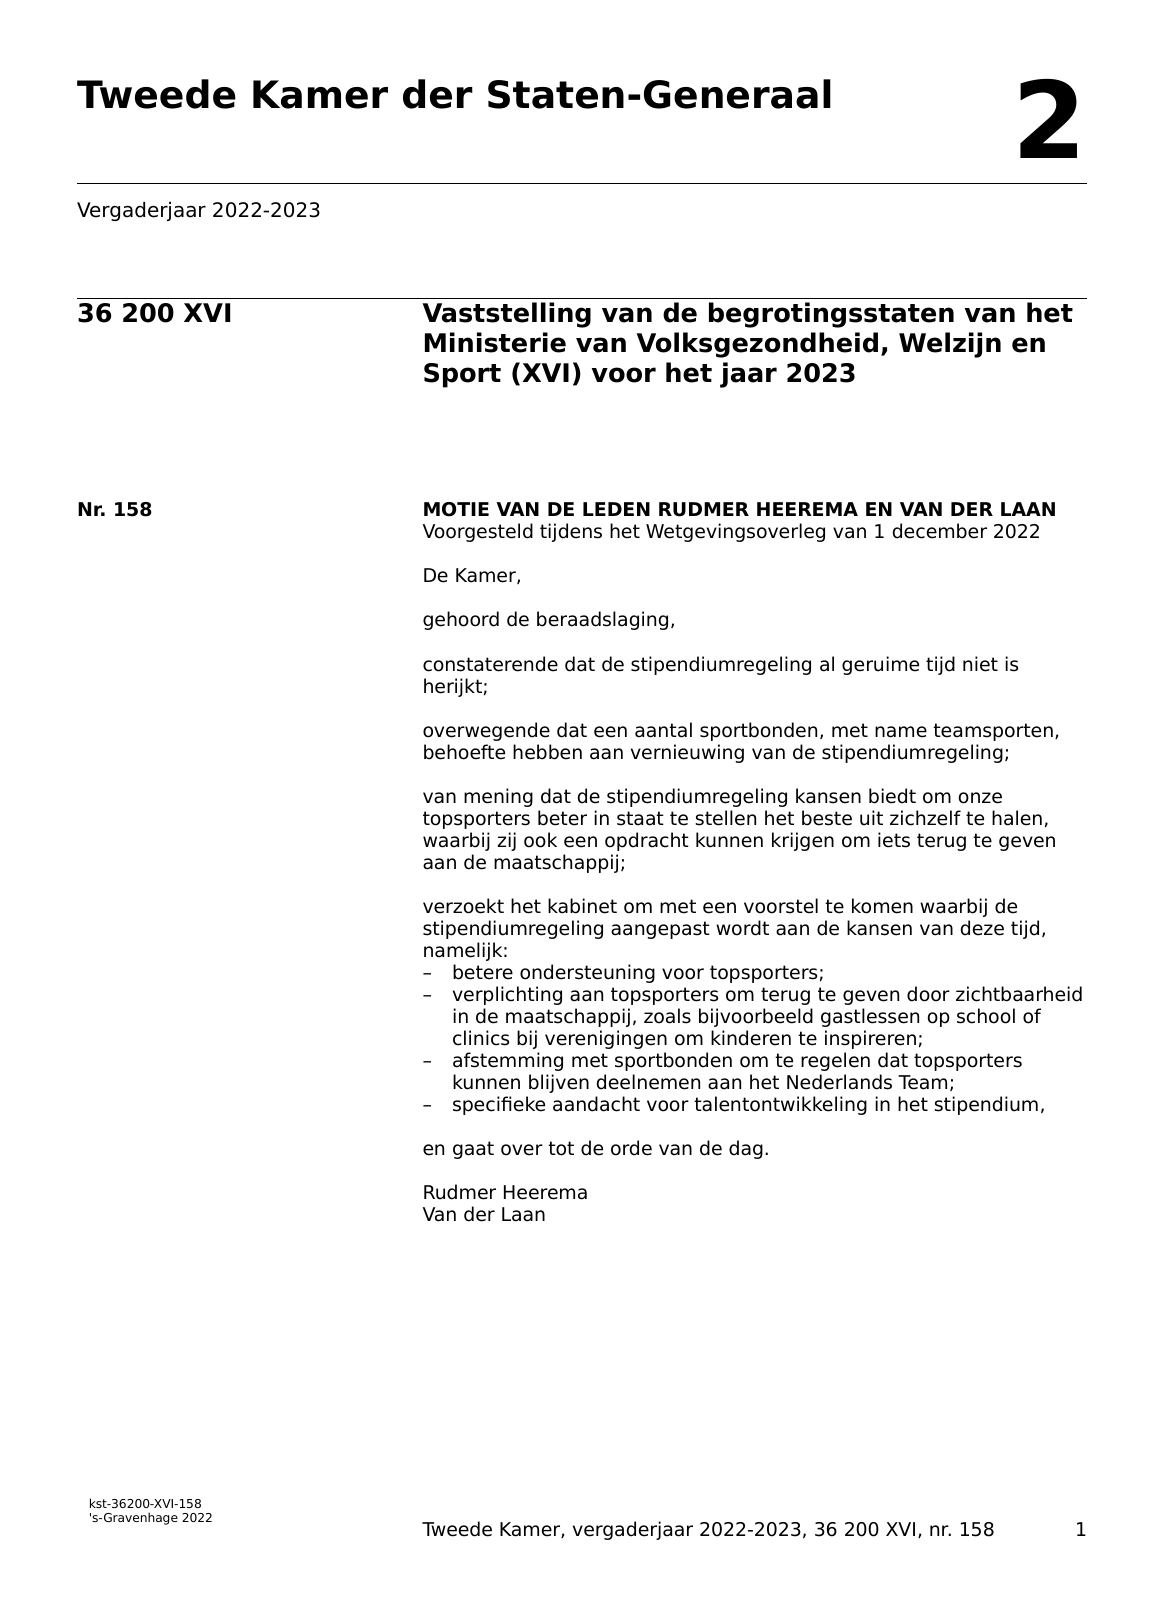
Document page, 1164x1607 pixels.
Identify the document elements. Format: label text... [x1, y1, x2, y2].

text overwegende dat een aantal sportbonden, met name teamsporten, behoefte hebben aan vernieuwing van de stipendiumregeling; [422, 720, 1087, 764]
table_cell Vergaderjaar 2022-2023 [77, 184, 1087, 298]
text 's-Gravenhage 2022 [88, 1511, 323, 1525]
subtitle 36 200 XVI Vaststelling van de begrotingsstaten van het Ministerie van Volksgezondheid, Welzijn en Sport (XVI) voor het jaar 2023 [77, 299, 1087, 388]
text – verplichting aan topsporters om terug te geven door zichtbaarheid in de maatschappij, zoals bijvoorbeeld gastlessen op school of clinics bij verenigingen om kinderen te inspireren; [422, 984, 1087, 1050]
text gehoord de beraadslaging, [422, 609, 1087, 631]
text en gaat over tot de orde van de dag. [422, 1138, 1087, 1160]
text verzoekt het kabinet om met een voorstel te komen waarbij de stipendiumregeling aangepast wordt aan de kansen van deze tijd, namelijk: [422, 896, 1087, 962]
text Rudmer Heerema [422, 1182, 1087, 1204]
text De Kamer, [422, 565, 1087, 587]
text – afstemming met sportbonden om te regelen dat topsporters kunnen blijven deelnemen aan het Nederlands Team; [422, 1050, 1087, 1094]
subtitle Nr. 158 MOTIE VAN DE LEDEN RUDMER HEEREMA EN VAN DER LAAN [77, 499, 1087, 521]
text constaterende dat de stipendiumregeling al geruime tijd niet is herijkt; [422, 653, 1087, 697]
text van mening dat de stipendiumregeling kansen biedt om onze topsporters beter in staat te stellen het beste uit zichzelf te halen, waarbij zij ook een opdracht kunnen krijgen om iets terug te geven aan de maatschappij; [422, 786, 1087, 874]
text Van der Laan [422, 1204, 1087, 1226]
table_header Tweede Kamer der Staten-Generaal [77, 59, 886, 183]
text – specifieke aandacht voor talentontwikkeling in het stipendium, [422, 1094, 1087, 1116]
text Voorgesteld tijdens het Wetgevingsoverleg van 1 december 2022 [422, 521, 1087, 543]
text – betere ondersteuning voor topsporters; [422, 962, 1087, 984]
table_header 2 [886, 59, 1087, 183]
text kst-36200-XVI-158 [88, 1497, 323, 1511]
